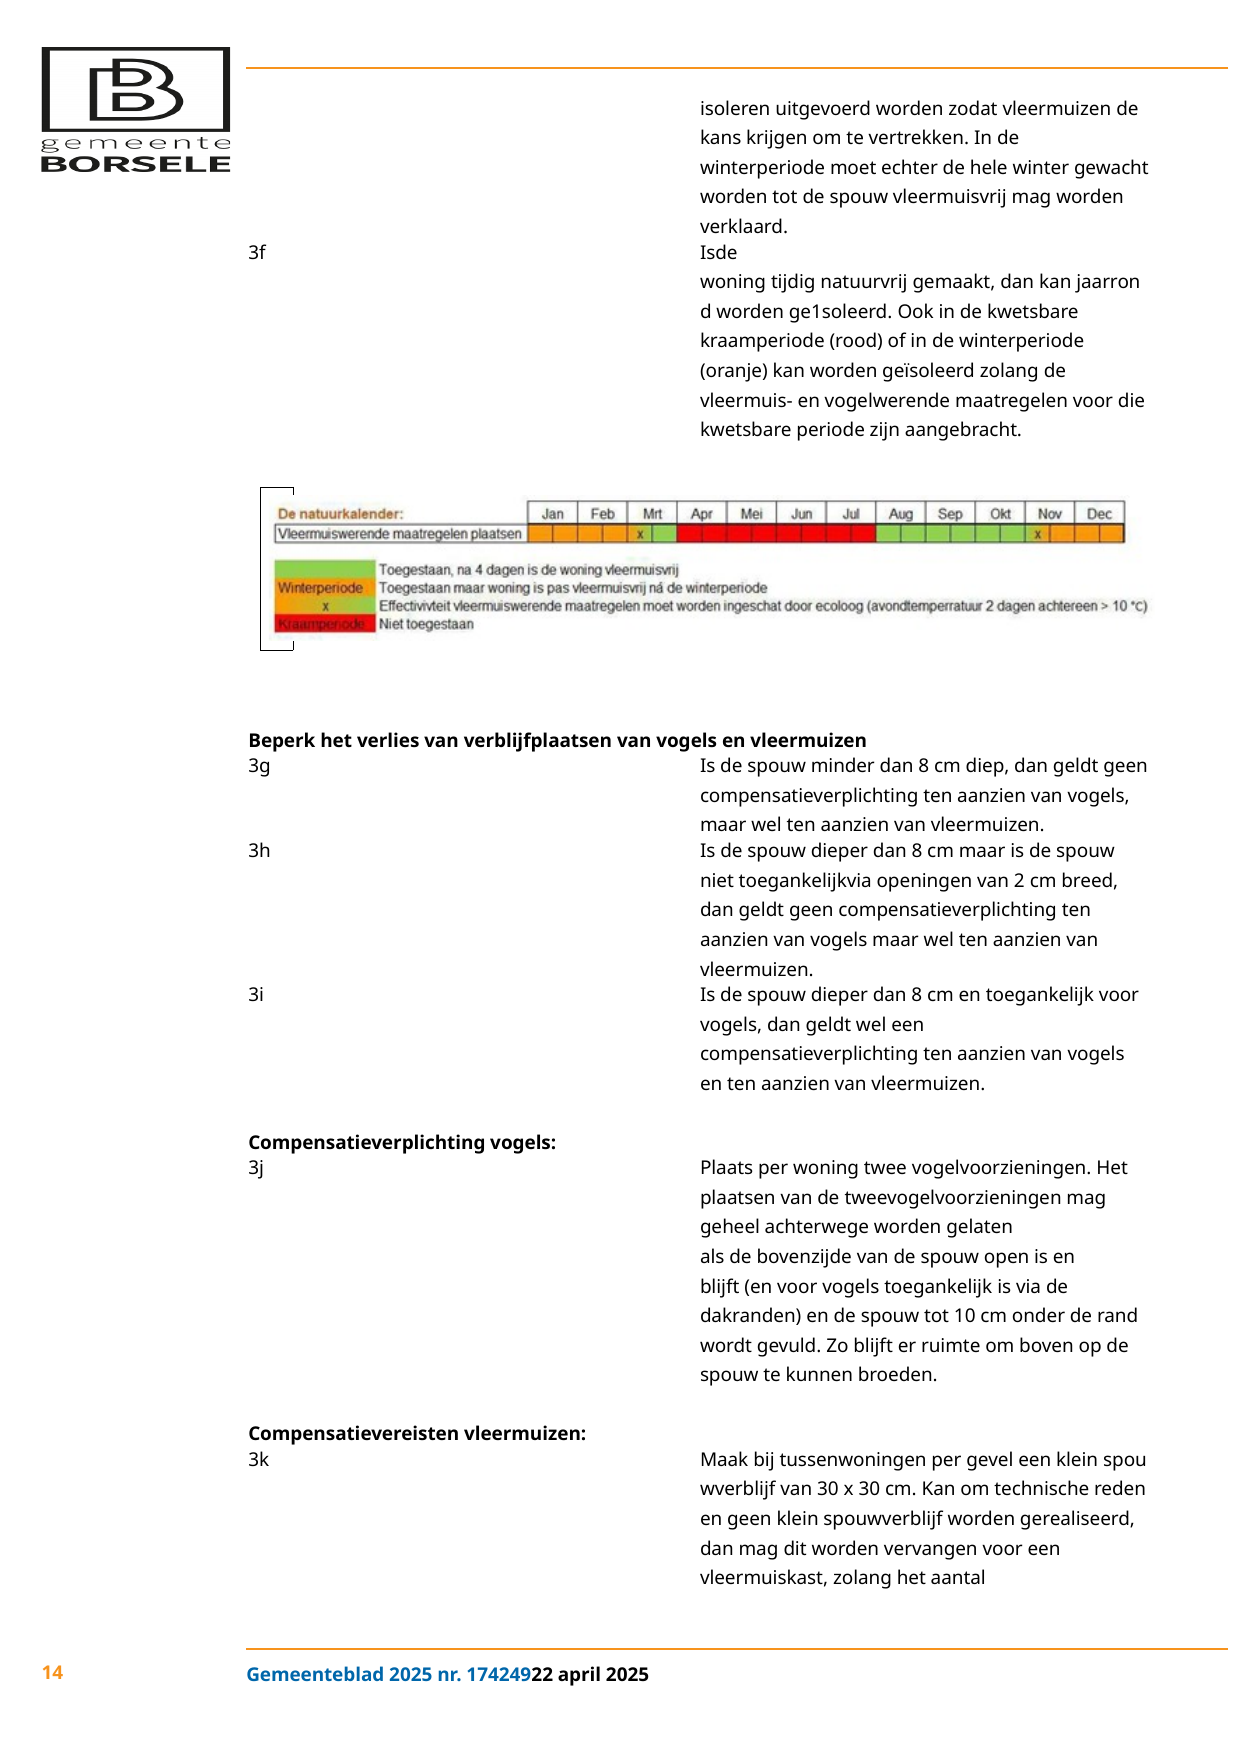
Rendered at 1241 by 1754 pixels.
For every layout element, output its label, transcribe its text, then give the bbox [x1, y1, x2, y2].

table_cell 3h [248, 838, 700, 981]
table_cell 3f [248, 239, 700, 442]
table_header [248, 701, 1152, 727]
table_cell isoleren uitgevoerd worden zodat vleermuizen de kans krijgen om te vertrekken. In de winterperiode moet echter de hele winter gewacht worden tot de spouw vleermuisvrij mag worden verklaard. [700, 95, 1152, 239]
table_cell Is de spouw dieper dan 8 cm maar is de spouw niet toegankelijkvia openingen van 2 cm breed, dan geldt geen compensatieverplichting ten aanzien van vogels maar wel ten aanzien van vleermuizen. [700, 838, 1152, 981]
table_cell Is de spouw minder dan 8 cm diep, dan geldt geen compensatieverplichting ten aanzien van vogels, maar wel ten aanzien van vleermuizen. [700, 753, 1152, 837]
table_header Compensatieverplichting vogels: [248, 1129, 1152, 1154]
picture [268, 495, 1155, 641]
table_cell 3i [248, 981, 700, 1096]
table_cell [248, 95, 700, 239]
table_cell Plaats per woning twee vogelvoorzieningen. Het plaatsen van de tweevogelvoorzieningen mag geheel achterwege worden gelaten als de bovenzijde van de spouw open is en blijft (en voor vogels toegankelijk is via de dakranden) en de spouw tot 10 cm onder de rand wordt gevuld. Zo blijft er ruimte om boven op de spouw te kunnen broeden. [700, 1155, 1152, 1387]
table_cell 3g [248, 753, 700, 837]
table_header Compensatievereisten vleermuizen: [248, 1420, 1152, 1446]
picture [41, 47, 231, 172]
table_cell Is de spouw dieper dan 8 cm en toegankelijk voor vogels, dan geldt wel een compensatieverplichting ten aanzien van vogels en ten aanzien van vleermuizen. [700, 981, 1152, 1096]
table_cell 3j [248, 1155, 700, 1387]
table_cell Beperk het verlies van verblijfplaatsen van vogels en vleermuizen [248, 727, 1152, 752]
table_cell 3k [248, 1446, 700, 1590]
table_cell Maak bij tussenwoningen per gevel een klein spouwverblijf van 30 x 30 cm. Kan om technische redenen geen klein spouwverblijf worden gerealiseerd, dan mag dit worden vervangen voor een vleermuiskast, zolang het aantal [700, 1446, 1152, 1590]
table_cell Isde woning tijdig natuurvrij gemaakt, dan kan jaarrond worden ge1soleerd. Ook in de kwetsbare kraamperiode (rood) of in de winterperiode (oranje) kan worden geïsoleerd zolang de vleermuis- en vogelwerende maatregelen voor die kwetsbare periode zijn aangebracht. [700, 239, 1152, 442]
